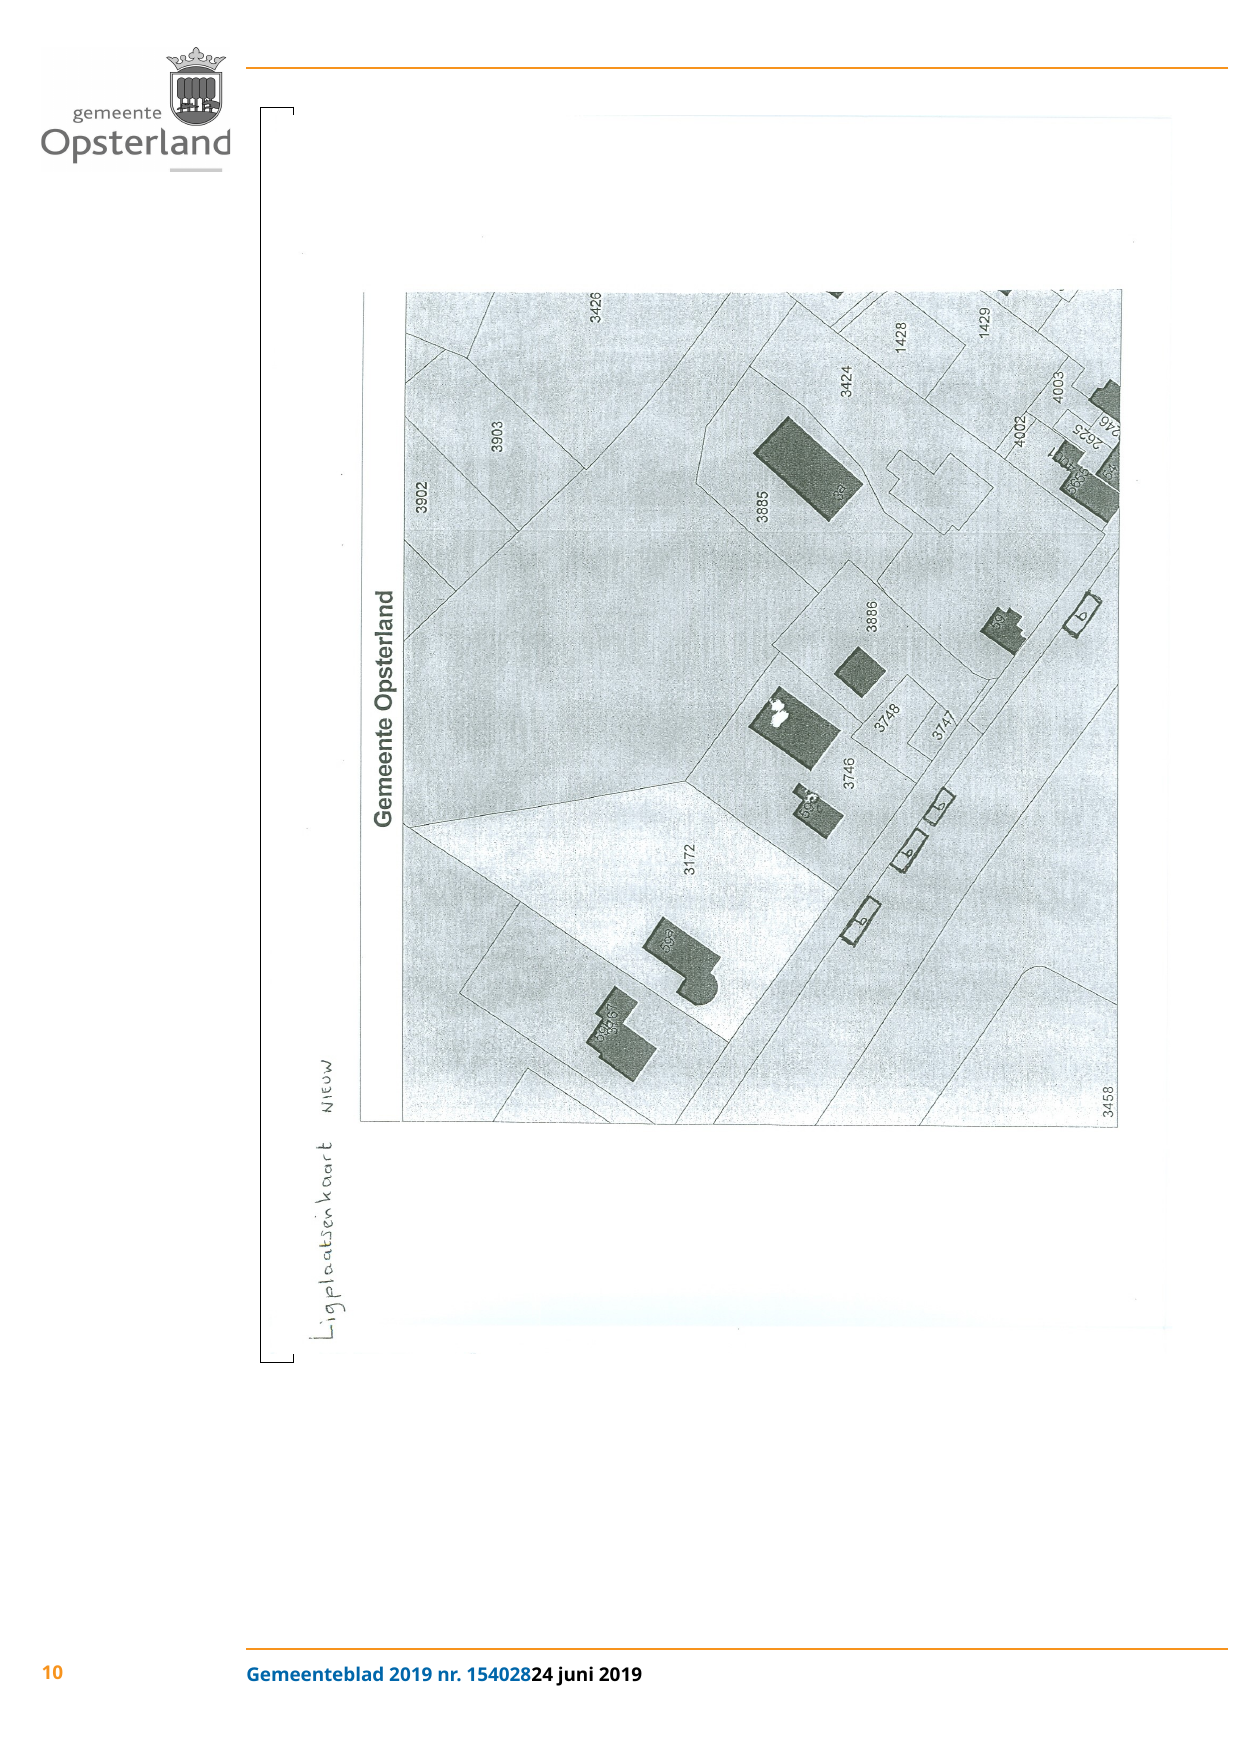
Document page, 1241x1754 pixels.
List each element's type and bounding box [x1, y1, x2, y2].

picture [41, 47, 231, 172]
picture [268, 115, 1173, 1354]
